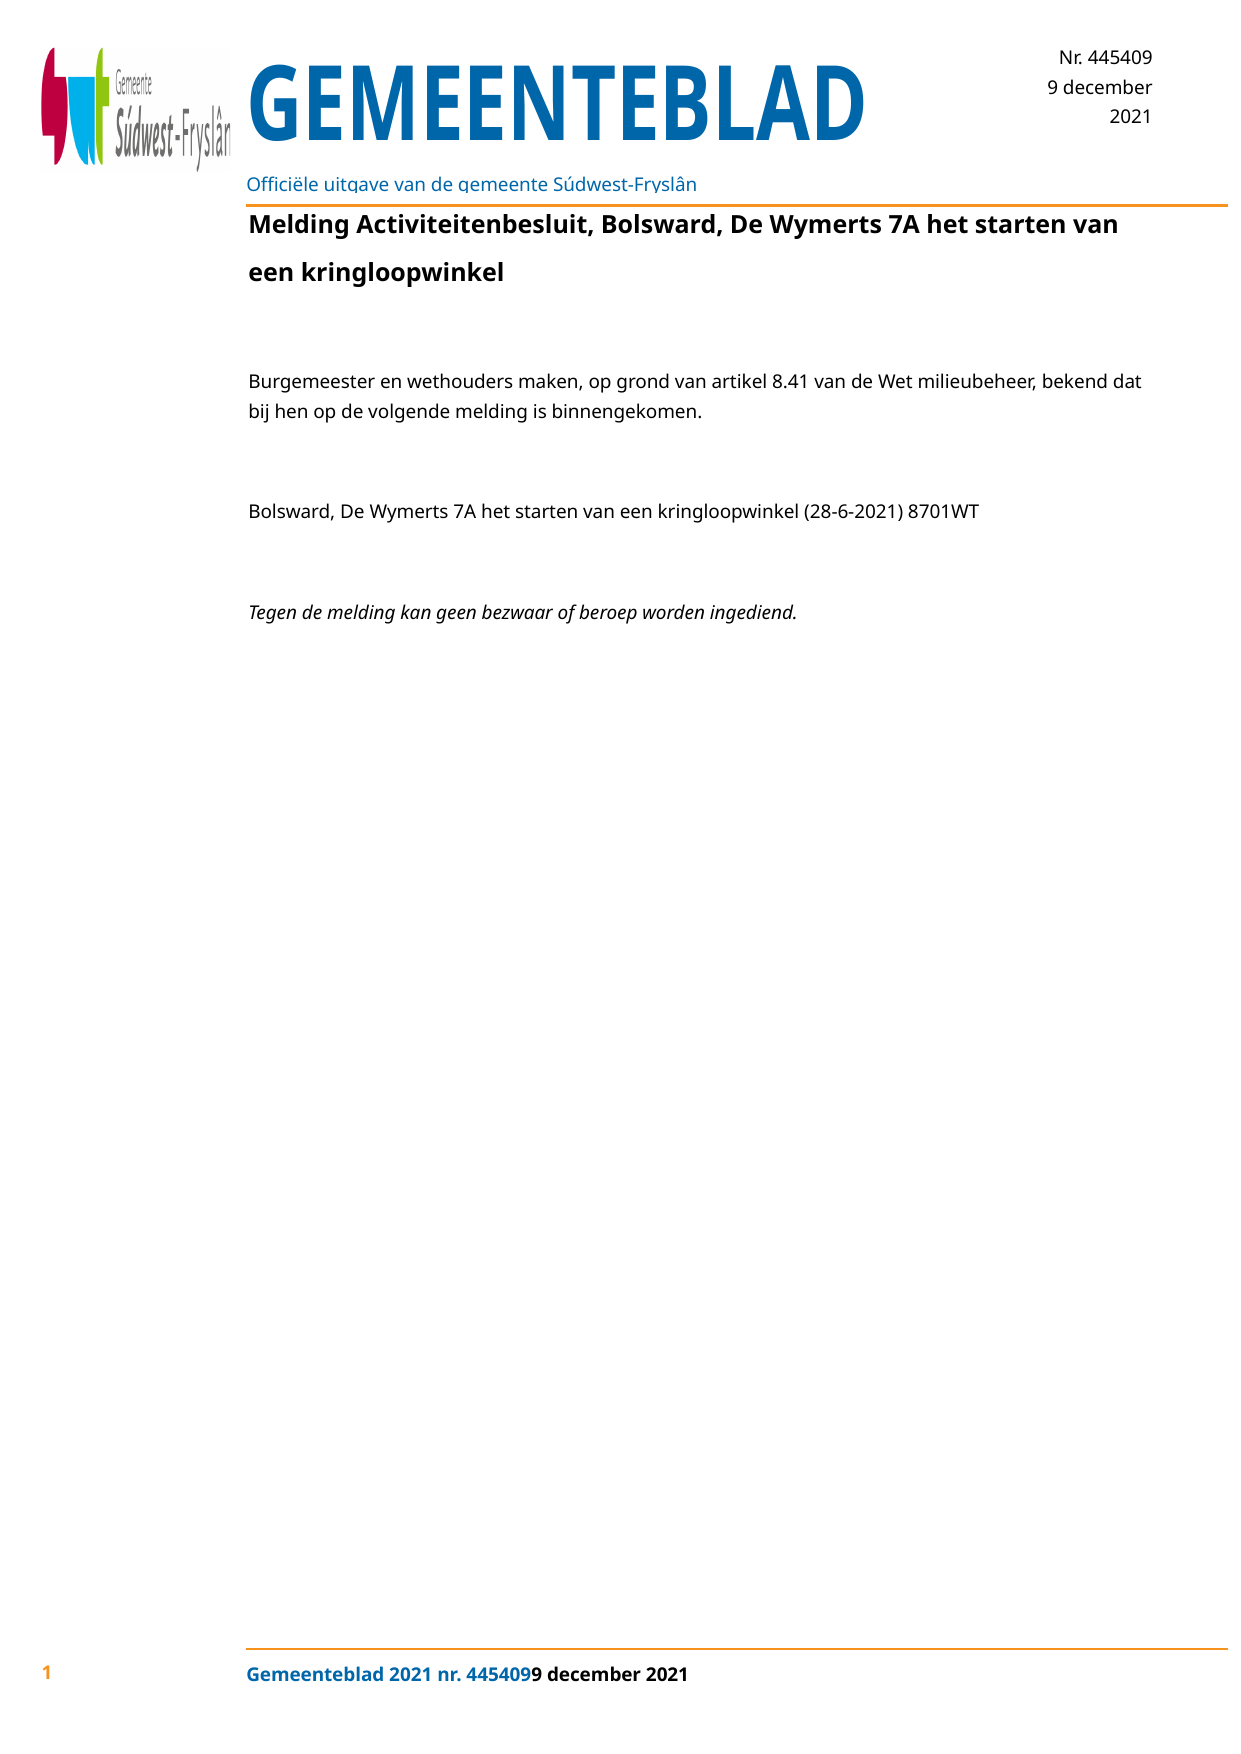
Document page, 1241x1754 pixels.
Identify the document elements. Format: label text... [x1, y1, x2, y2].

text Melding Activiteitenbesluit, Bolsward, De Wymerts 7A het starten van een kringloopwinkel [248, 207, 1152, 288]
text Bolsward, De Wymerts 7A het starten van een kringloopwinkel (28-6-2021) 8701WT [248, 499, 1152, 524]
picture [41, 47, 231, 172]
text Tegen de melding kan geen bezwaar of beroep worden ingediend. [248, 599, 1152, 625]
text Burgemeester en wethouders maken, op grond van artikel 8.41 van de Wet milieubeheer, bekend dat bij hen op de volgende melding is binnengekomen. [248, 368, 1152, 424]
